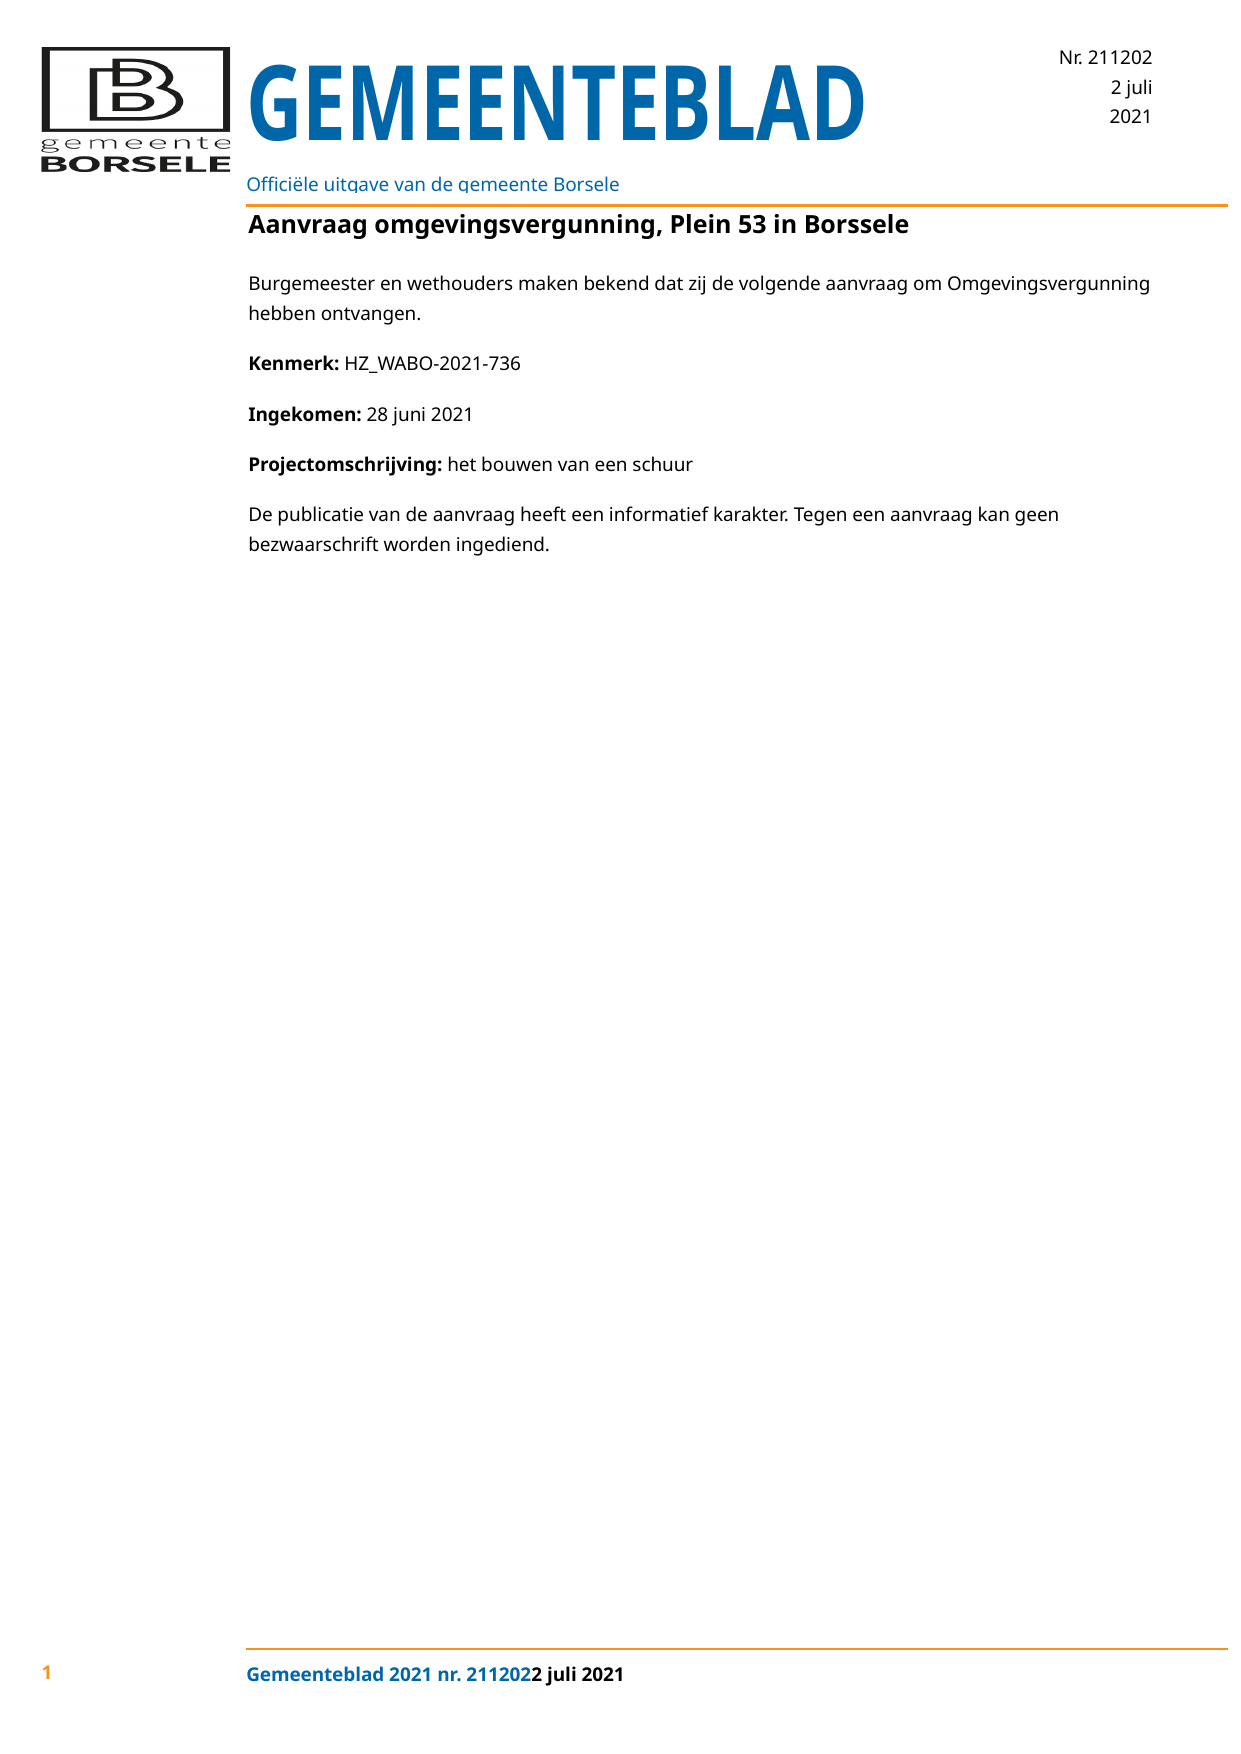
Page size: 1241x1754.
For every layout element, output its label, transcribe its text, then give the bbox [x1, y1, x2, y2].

text Ingekomen: 28 juni 2021 [248, 401, 1152, 426]
text Projectomschrijving: het bouwen van een schuur [248, 451, 1152, 477]
picture [41, 47, 231, 172]
text Aanvraag omgevingsvergunning, Plein 53 in Borssele [248, 207, 1152, 241]
text Kenmerk: HZ_WABO-2021-736 [248, 350, 1152, 376]
text De publicatie van de aanvraag heeft een informatief karakter. Tegen een aanvraag kan geen bezwaarschrift worden ingediend. [248, 502, 1152, 557]
text Burgemeester en wethouders maken bekend dat zij de volgende aanvraag om Omgevingsvergunning hebben ontvangen. [248, 270, 1152, 326]
